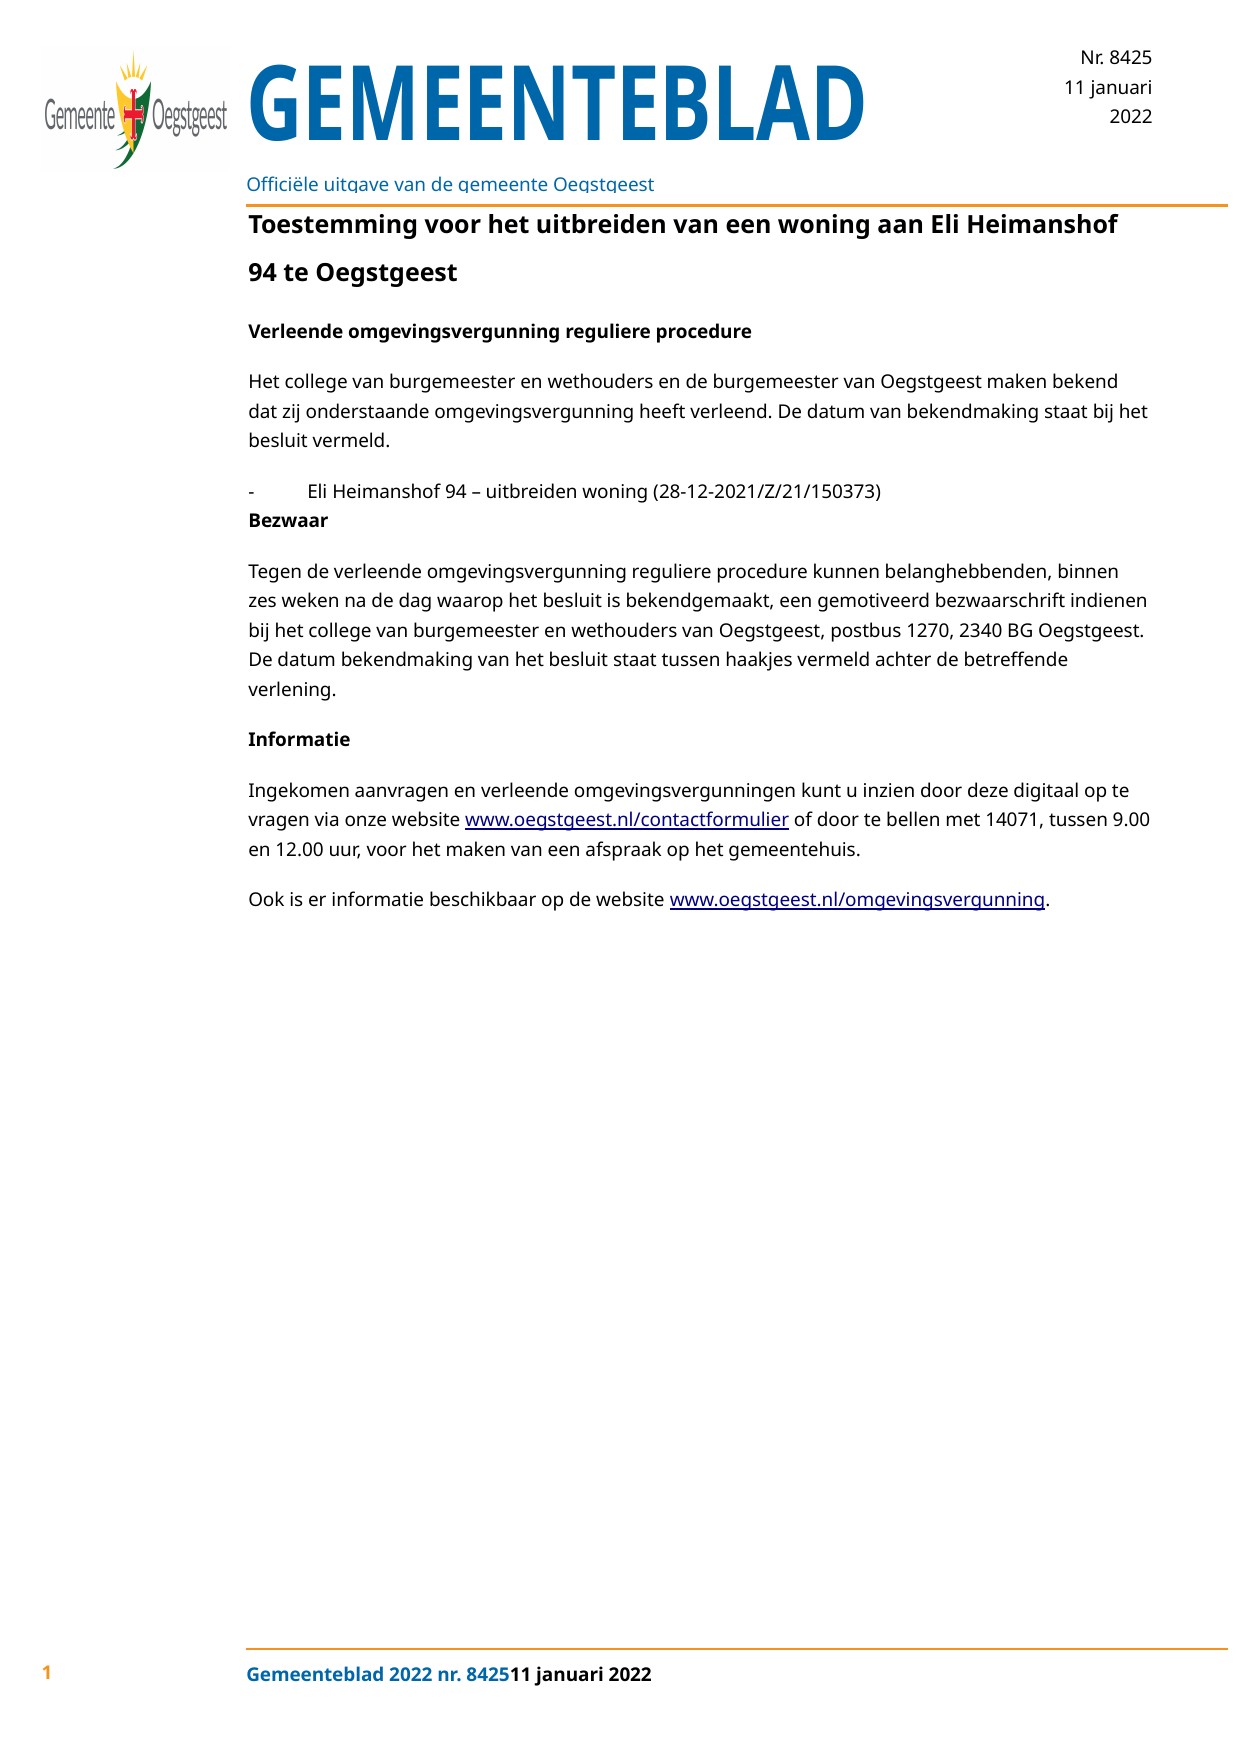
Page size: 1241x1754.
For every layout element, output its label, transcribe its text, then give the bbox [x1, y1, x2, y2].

text Informatie [248, 727, 1152, 752]
text Verleende omgevingsvergunning reguliere procedure [248, 318, 1152, 344]
text Tegen de verleende omgevingsvergunning reguliere procedure kunnen belanghebbenden, binnen zes weken na de dag waarop het besluit is bekendgemaakt, een gemotiveerd bezwaarschrift indienen bij het college van burgemeester en wethouders van Oegstgeest, postbus 1270, 2340 BG Oegstgeest. De datum bekendmaking van het besluit staat tussen haakjes vermeld achter de betreffende verlening. [248, 558, 1152, 702]
text Toestemming voor het uitbreiden van een woning aan Eli Heimanshof 94 te Oegstgeest [248, 207, 1152, 288]
text Het college van burgemeester en wethouders en de burgemeester van Oegstgeest maken bekend dat zij onderstaande omgevingsvergunning heeft verleend. De datum van bekendmaking staat bij het besluit vermeld. [248, 368, 1152, 453]
text Ingekomen aanvragen en verleende omgevingsvergunningen kunt u inzien door deze digitaal op te vragen via onze website www.oegstgeest.nl/contactformulier of door te bellen met 14071, tussen 9.00 en 12.00 uur, voor het maken van een afspraak op het gemeentehuis. [248, 777, 1152, 862]
list Eli Heimanshof 94 – uitbreiden woning (28-12-2021/Z/21/150373) [248, 478, 1152, 504]
picture [41, 47, 231, 172]
text Ook is er informatie beschikbaar op de website www.oegstgeest.nl/omgevingsvergunning. [248, 887, 1152, 912]
text Bezwaar [248, 507, 1152, 533]
